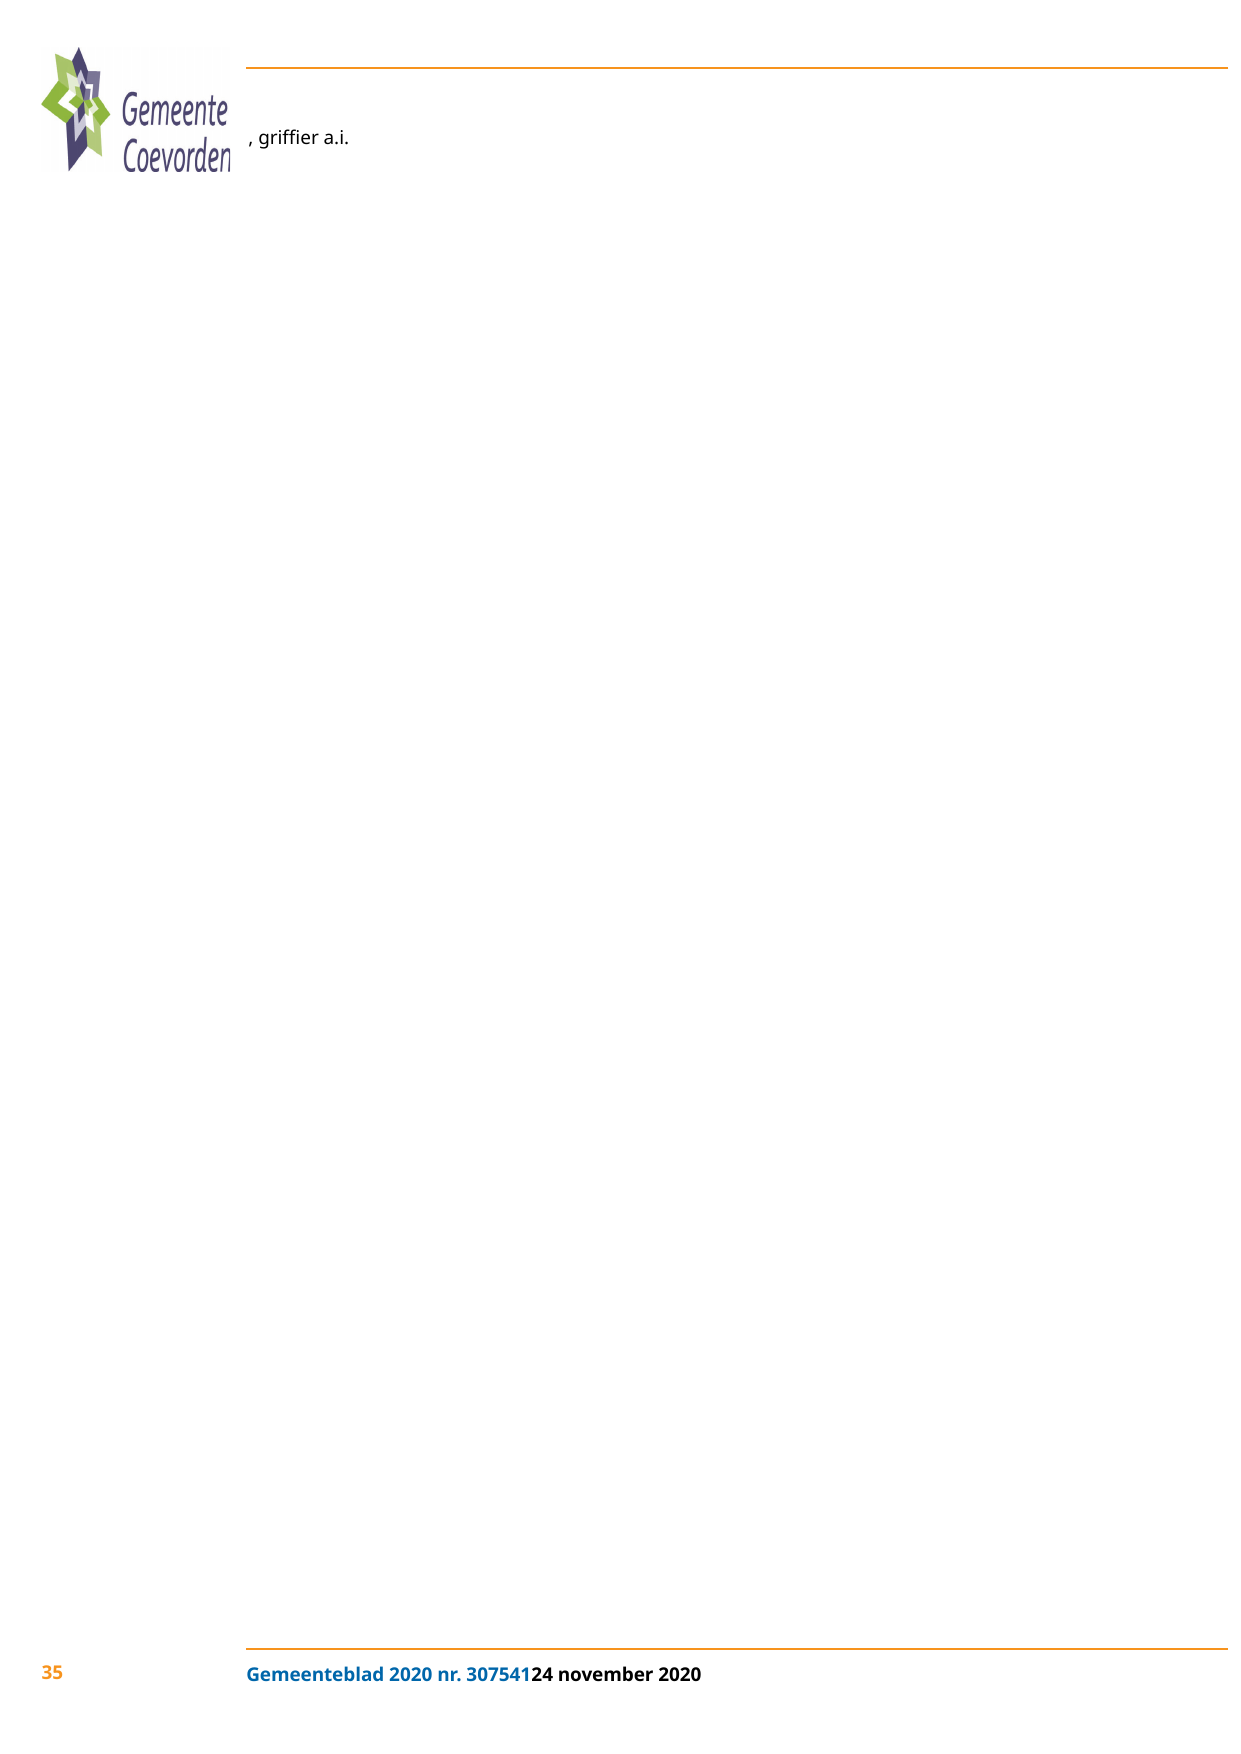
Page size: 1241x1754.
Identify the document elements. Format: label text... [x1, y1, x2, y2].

picture [41, 47, 231, 172]
text , griffier a.i. [248, 124, 1152, 150]
